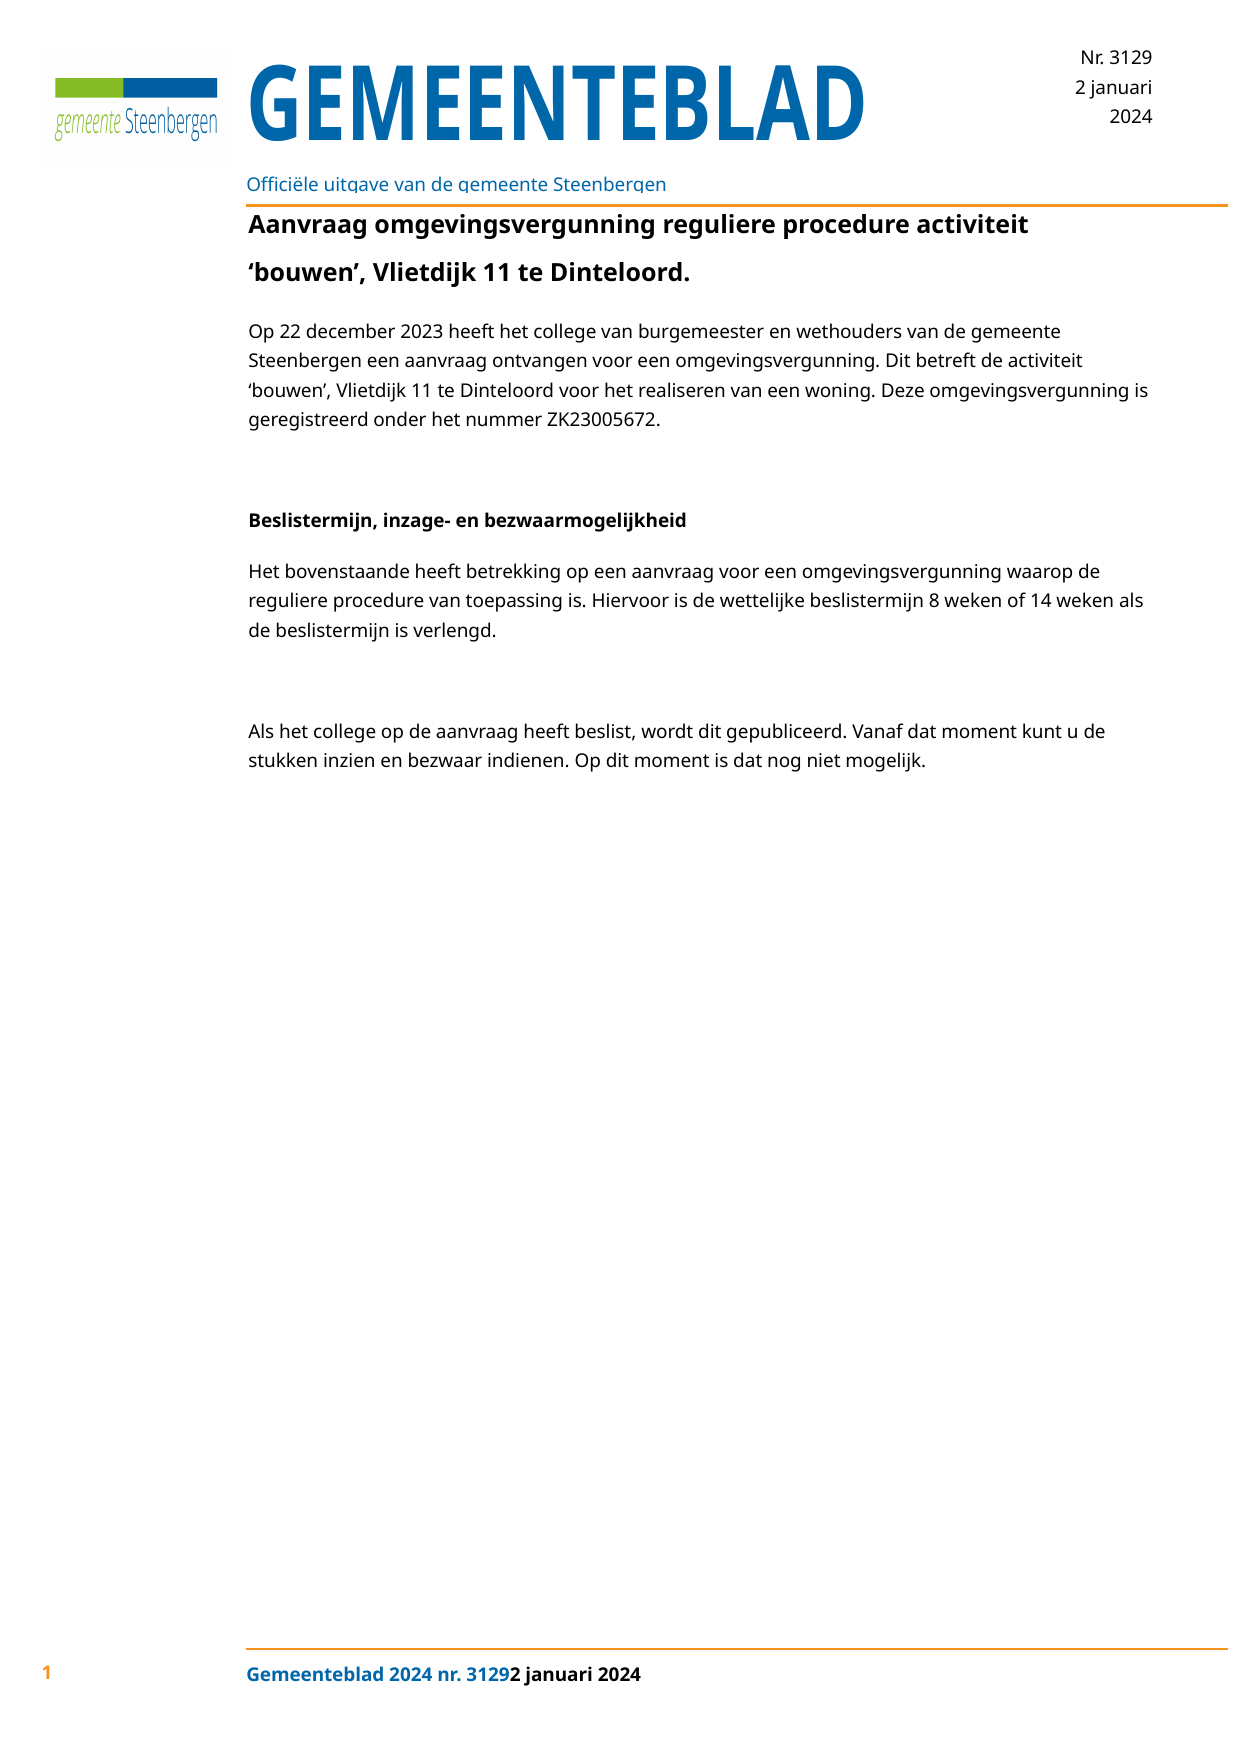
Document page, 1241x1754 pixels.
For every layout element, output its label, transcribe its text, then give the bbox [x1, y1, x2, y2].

picture [41, 47, 231, 172]
text Het bovenstaande heeft betrekking op een aanvraag voor een omgevingsvergunning waarop de reguliere procedure van toepassing is. Hiervoor is de wettelijke beslistermijn 8 weken of 14 weken als de beslistermijn is verlengd. [248, 558, 1152, 643]
text Als het college op de aanvraag heeft beslist, wordt dit gepubliceerd. Vanaf dat moment kunt u de stukken inzien en bezwaar indienen. Op dit moment is dat nog niet mogelijk. [248, 718, 1152, 773]
text Aanvraag omgevingsvergunning reguliere procedure activiteit ‘bouwen’, Vlietdijk 11 te Dinteloord. [248, 207, 1152, 288]
text Op 22 december 2023 heeft het college van burgemeester en wethouders van de gemeente Steenbergen een aanvraag ontvangen voor een omgevingsvergunning. Dit betreft de activiteit ‘bouwen’, Vlietdijk 11 te Dinteloord voor het realiseren van een woning. Deze omgevingsvergunning is geregistreerd onder het nummer ZK23005672. [248, 318, 1152, 432]
text Beslistermijn, inzage- en bezwaarmogelijkheid [248, 507, 1152, 533]
